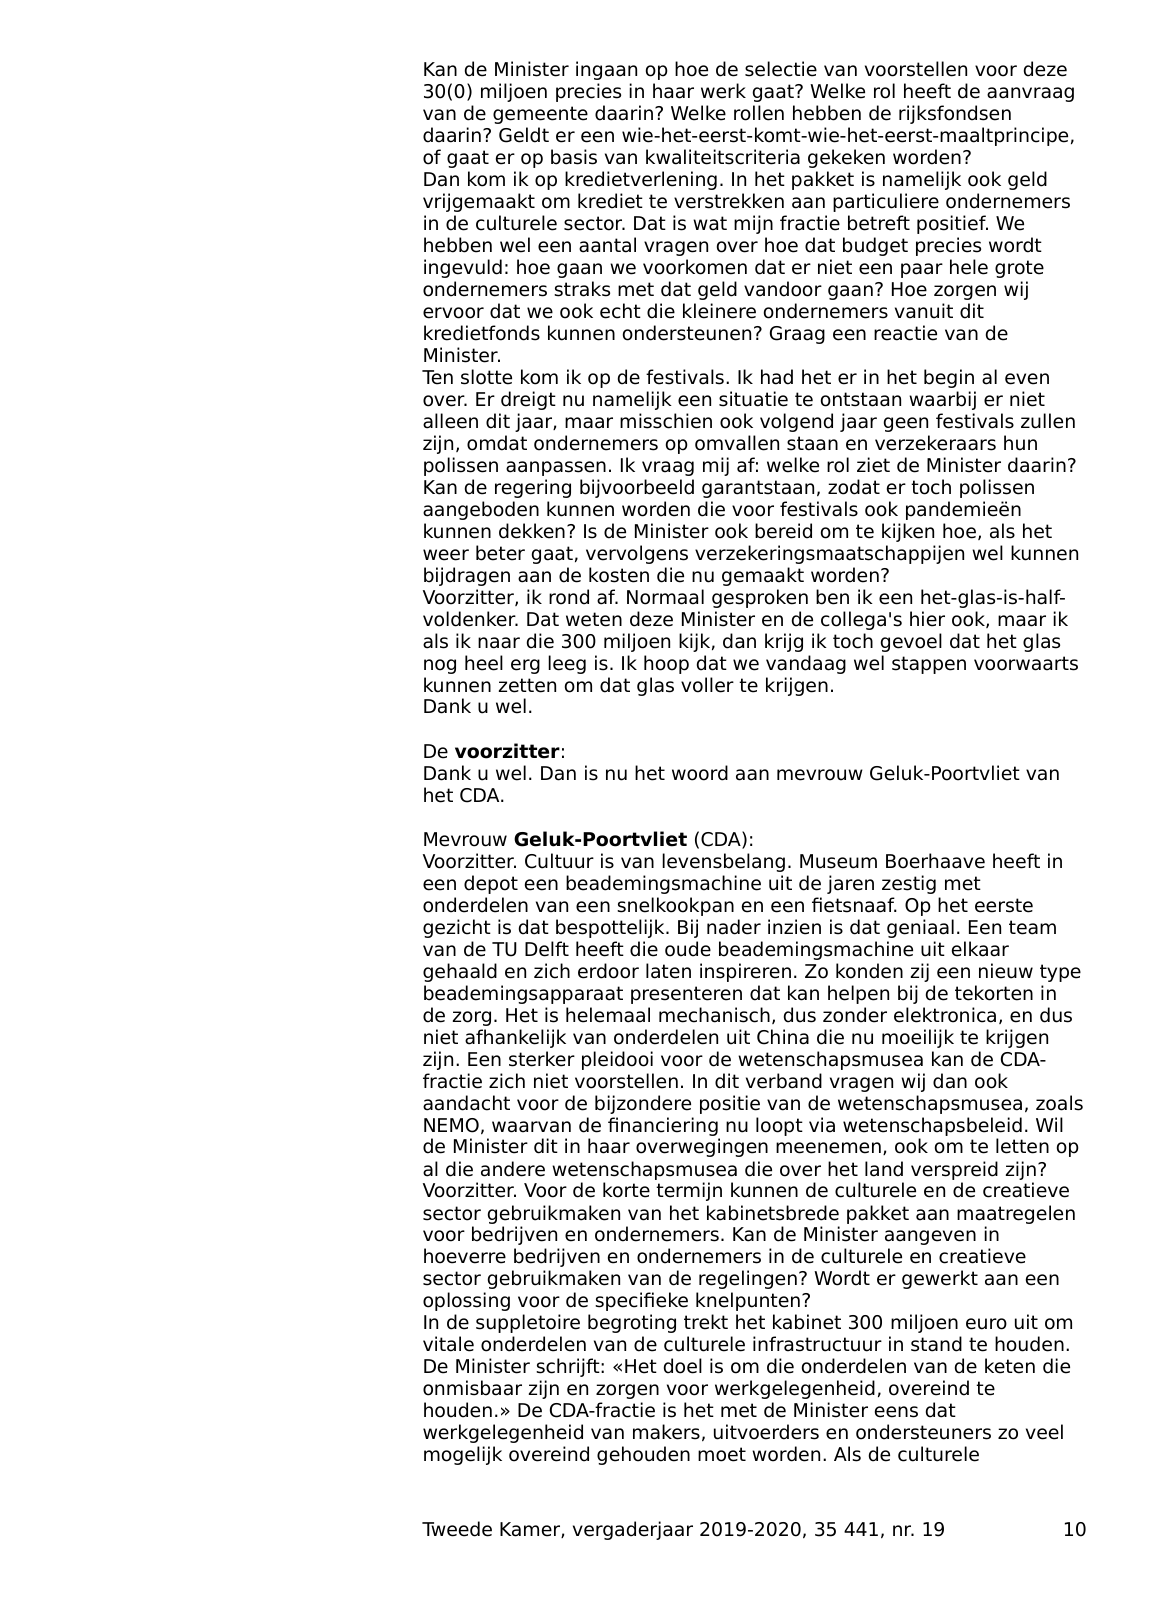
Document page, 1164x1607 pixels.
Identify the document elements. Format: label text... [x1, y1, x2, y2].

text Voorzitter. Cultuur is van levensbelang. Museum Boerhaave heeft in een depot een beademingsmachine uit de jaren zestig met onderdelen van een snelkookpan en een fietsnaaf. Op het eerste gezicht is dat bespottelijk. Bij nader inzien is dat geniaal. Een team van de TU Delft heeft die oude beademingsmachine uit elkaar gehaald en zich erdoor laten inspireren. Zo konden zij een nieuw type beademingsapparaat presenteren dat kan helpen bij de tekorten in de zorg. Het is helemaal mechanisch, dus zonder elektronica, en dus niet afhankelijk van onderdelen uit China die nu moeilijk te krijgen zijn. Een sterker pleidooi voor de wetenschapsmusea kan de CDA-fractie zich niet voorstellen. In dit verband vragen wij dan ook aandacht voor de bijzondere positie van de wetenschapsmusea, zoals NEMO, waarvan de financiering nu loopt via wetenschapsbeleid. Wil de Minister dit in haar overwegingen meenemen, ook om te letten op al die andere wetenschapsmusea die over het land verspreid zijn? [422, 851, 1087, 1180]
text Dan kom ik op kredietverlening. In het pakket is namelijk ook geld vrijgemaakt om krediet te verstrekken aan particuliere ondernemers in de culturele sector. Dat is wat mijn fractie betreft positief. We hebben wel een aantal vragen over hoe dat budget precies wordt ingevuld: hoe gaan we voorkomen dat er niet een paar hele grote ondernemers straks met dat geld vandoor gaan? Hoe zorgen wij ervoor dat we ook echt die kleinere ondernemers vanuit dit kredietfonds kunnen ondersteunen? Graag een reactie van de Minister. [422, 169, 1087, 367]
text Dank u wel. [422, 696, 1087, 718]
text In de suppletoire begroting trekt het kabinet 300 miljoen euro uit om vitale onderdelen van de culturele infrastructuur in stand te houden. De Minister schrijft: «Het doel is om die onderdelen van de keten die onmisbaar zijn en zorgen voor werkgelegenheid, overeind te houden.» De CDA-fractie is het met de Minister eens dat werkgelegenheid van makers, uitvoerders en ondersteuners zo veel mogelijk overeind gehouden moet worden. Als de culturele [422, 1312, 1087, 1466]
text Mevrouw Geluk-Poortvliet (CDA): [422, 829, 1087, 851]
text Ten slotte kom ik op de festivals. Ik had het er in het begin al even over. Er dreigt nu namelijk een situatie te ontstaan waarbij er niet alleen dit jaar, maar misschien ook volgend jaar geen festivals zullen zijn, omdat ondernemers op omvallen staan en verzekeraars hun polissen aanpassen. Ik vraag mij af: welke rol ziet de Minister daarin? Kan de regering bijvoorbeeld garantstaan, zodat er toch polissen aangeboden kunnen worden die voor festivals ook pandemieën kunnen dekken? Is de Minister ook bereid om te kijken hoe, als het weer beter gaat, vervolgens verzekeringsmaatschappijen wel kunnen bijdragen aan de kosten die nu gemaakt worden? [422, 367, 1087, 587]
text Kan de Minister ingaan op hoe de selectie van voorstellen voor deze 30(0) miljoen precies in haar werk gaat? Welke rol heeft de aanvraag van de gemeente daarin? Welke rollen hebben de rijksfondsen daarin? Geldt er een wie-het-eerst-komt-wie-het-eerst-maaltprincipe, of gaat er op basis van kwaliteitscriteria gekeken worden? [422, 59, 1087, 169]
text De voorzitter: [422, 741, 1087, 763]
text Voorzitter. Voor de korte termijn kunnen de culturele en de creatieve sector gebruikmaken van het kabinetsbrede pakket aan maatregelen voor bedrijven en ondernemers. Kan de Minister aangeven in hoeverre bedrijven en ondernemers in de culturele en creatieve sector gebruikmaken van de regelingen? Wordt er gewerkt aan een oplossing voor de specifieke knelpunten? [422, 1180, 1087, 1312]
text Voorzitter, ik rond af. Normaal gesproken ben ik een het-glas-is-half-voldenker. Dat weten deze Minister en de collega's hier ook, maar ik als ik naar die 300 miljoen kijk, dan krijg ik toch gevoel dat het glas nog heel erg leeg is. Ik hoop dat we vandaag wel stappen voorwaarts kunnen zetten om dat glas voller te krijgen. [422, 587, 1087, 696]
text Dank u wel. Dan is nu het woord aan mevrouw Geluk-Poortvliet van het CDA. [422, 763, 1087, 807]
